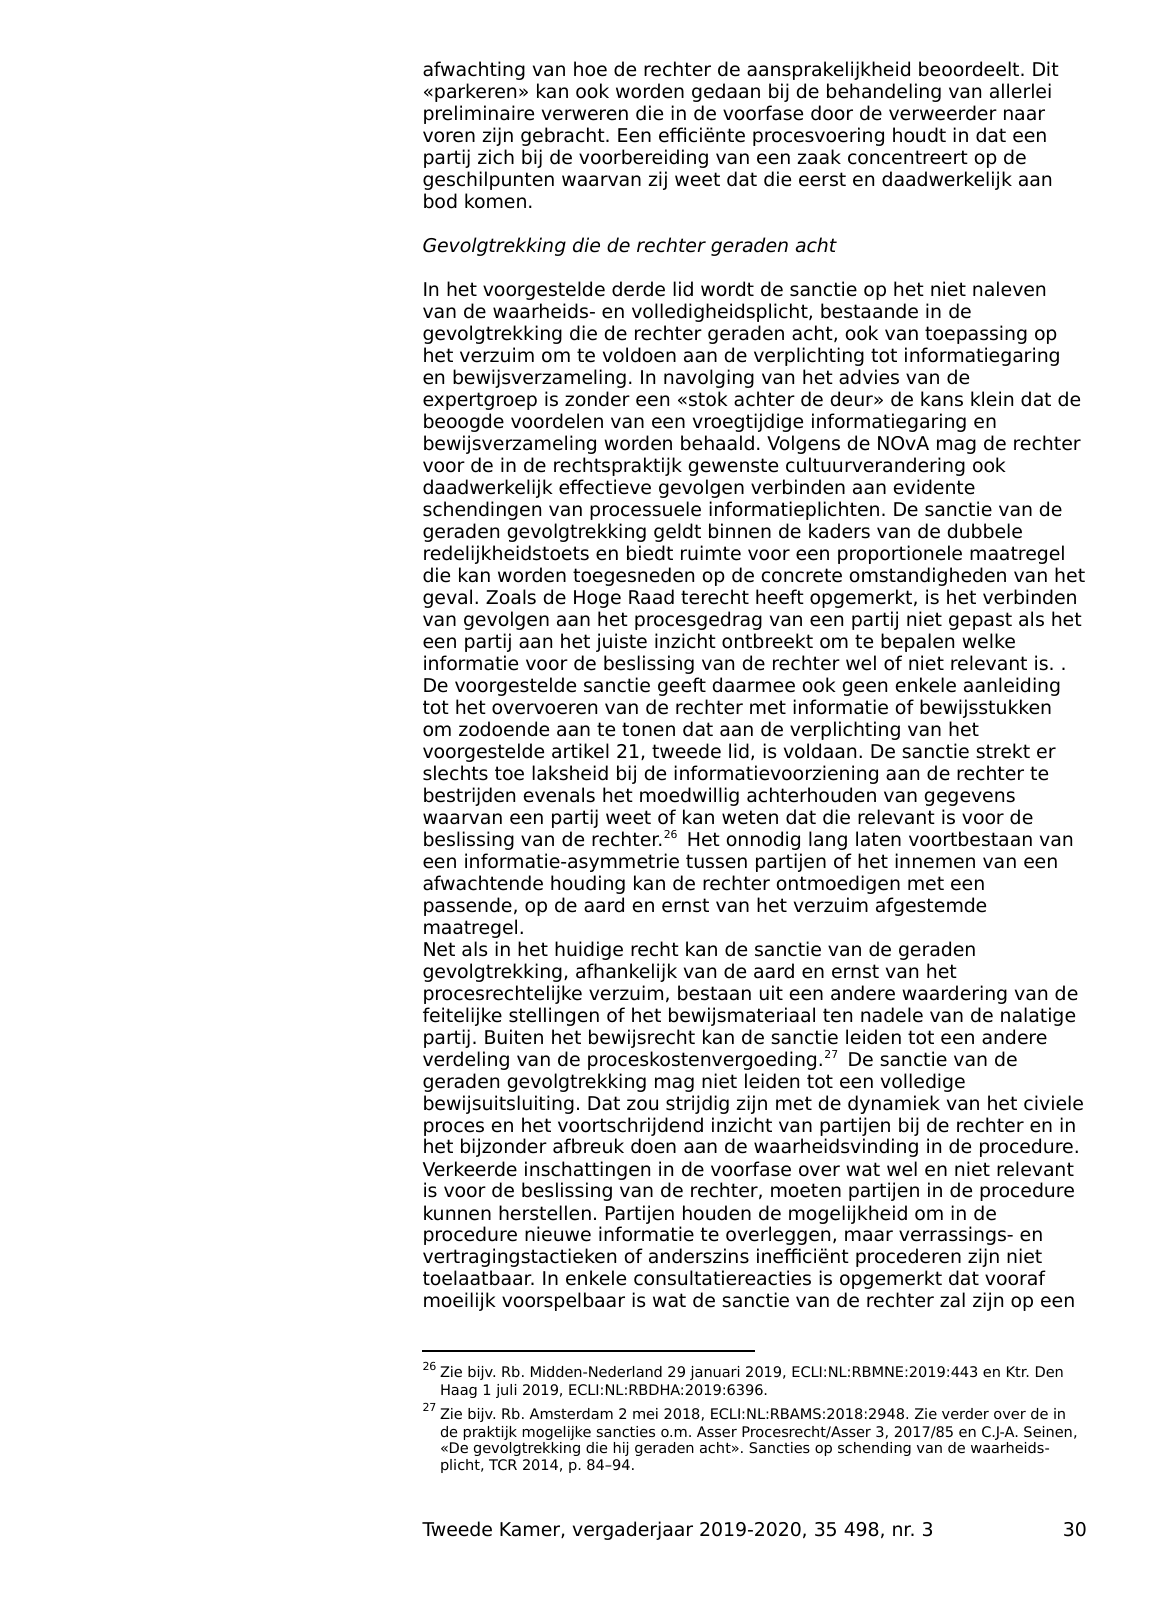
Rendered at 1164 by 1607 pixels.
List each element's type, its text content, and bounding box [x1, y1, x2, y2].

text Net als in het huidige recht kan de sanctie van de geraden gevolgtrekking, afhankelijk van de aard en ernst van het procesrechtelijke verzuim, bestaan uit een andere waardering van de feitelijke stellingen of het bewijsmateriaal ten nadele van de nalatige partij. Buiten het bewijsrecht kan de sanctie leiden tot een andere verdeling van de proceskostenvergoeding. De sanctie van de geraden gevolgtrekking mag niet leiden tot een volledige bewijsuitsluiting. Dat zou strijdig zijn met de dynamiek van het civiele proces en het voortschrijdend inzicht van partijen bij de rechter en in het bijzonder afbreuk doen aan de waarheidsvinding in de procedure. Verkeerde inschattingen in de voorfase over wat wel en niet relevant is voor de beslissing van de rechter, moeten partijen in de procedure kunnen herstellen. Partijen houden de mogelijkheid om in de procedure nieuwe informatie te overleggen, maar verrassings- en vertragingstactieken of anderszins inefficiënt procederen zijn niet toelaatbaar. In enkele consultatiereacties is opgemerkt dat vooraf moeilijk voorspelbaar is wat de sanctie van de rechter zal zijn op een [422, 939, 1087, 1312]
text Zie bijv. Rb. Amsterdam 2 mei 2018, ECLI:NL:RBAMS:2018:2948. Zie verder over de in de praktijk mogelijke sancties o.m. Asser Procesrecht/Asser 3, 2017/85 en C.J-A. Seinen, «De gevolgtrekking die hij geraden acht». Sancties op schending van de waarheids-plicht, TCR 2014, p. 84–94. [422, 1402, 1087, 1474]
subtitle Gevolgtrekking die de rechter geraden acht [422, 235, 1087, 257]
text afwachting van hoe de rechter de aansprakelijkheid beoordeelt. Dit «parkeren» kan ook worden gedaan bij de behandeling van allerlei preliminaire verweren die in de voorfase door de verweerder naar voren zijn gebracht. Een efficiënte procesvoering houdt in dat een partij zich bij de voorbereiding van een zaak concentreert op de geschilpunten waarvan zij weet dat die eerst en daadwerkelijk aan bod komen. [422, 59, 1087, 213]
text Zie bijv. Rb. Midden-Nederland 29 januari 2019, ECLI:NL:RBMNE:2019:443 en Ktr. Den Haag 1 juli 2019, ECLI:NL:RBDHA:2019:6396. [422, 1360, 1087, 1399]
text In het voorgestelde derde lid wordt de sanctie op het niet naleven van de waarheids- en volledigheidsplicht, bestaande in de gevolgtrekking die de rechter geraden acht, ook van toepassing op het verzuim om te voldoen aan de verplichting tot informatiegaring en bewijsverzameling. In navolging van het advies van de expertgroep is zonder een «stok achter de deur» de kans klein dat de beoogde voordelen van een vroegtijdige informatiegaring en bewijsverzameling worden behaald. Volgens de NOvA mag de rechter voor de in de rechtspraktijk gewenste cultuurverandering ook daadwerkelijk effectieve gevolgen verbinden aan evidente schendingen van processuele informatieplichten. De sanctie van de geraden gevolgtrekking geldt binnen de kaders van de dubbele redelijkheidstoets en biedt ruimte voor een proportionele maatregel die kan worden toegesneden op de concrete omstandigheden van het geval. Zoals de Hoge Raad terecht heeft opgemerkt, is het verbinden van gevolgen aan het procesgedrag van een partij niet gepast als het een partij aan het juiste inzicht ontbreekt om te bepalen welke informatie voor de beslissing van de rechter wel of niet relevant is. . De voorgestelde sanctie geeft daarmee ook geen enkele aanleiding tot het overvoeren van de rechter met informatie of bewijsstukken om zodoende aan te tonen dat aan de verplichting van het voorgestelde artikel 21, tweede lid, is voldaan. De sanctie strekt er slechts toe laksheid bij de informatievoorziening aan de rechter te bestrijden evenals het moedwillig achterhouden van gegevens waarvan een partij weet of kan weten dat die relevant is voor de beslissing van de rechter. Het onnodig lang laten voortbestaan van een informatie-asymmetrie tussen partijen of het innemen van een afwachtende houding kan de rechter ontmoedigen met een passende, op de aard en ernst van het verzuim afgestemde maatregel. [422, 279, 1087, 939]
